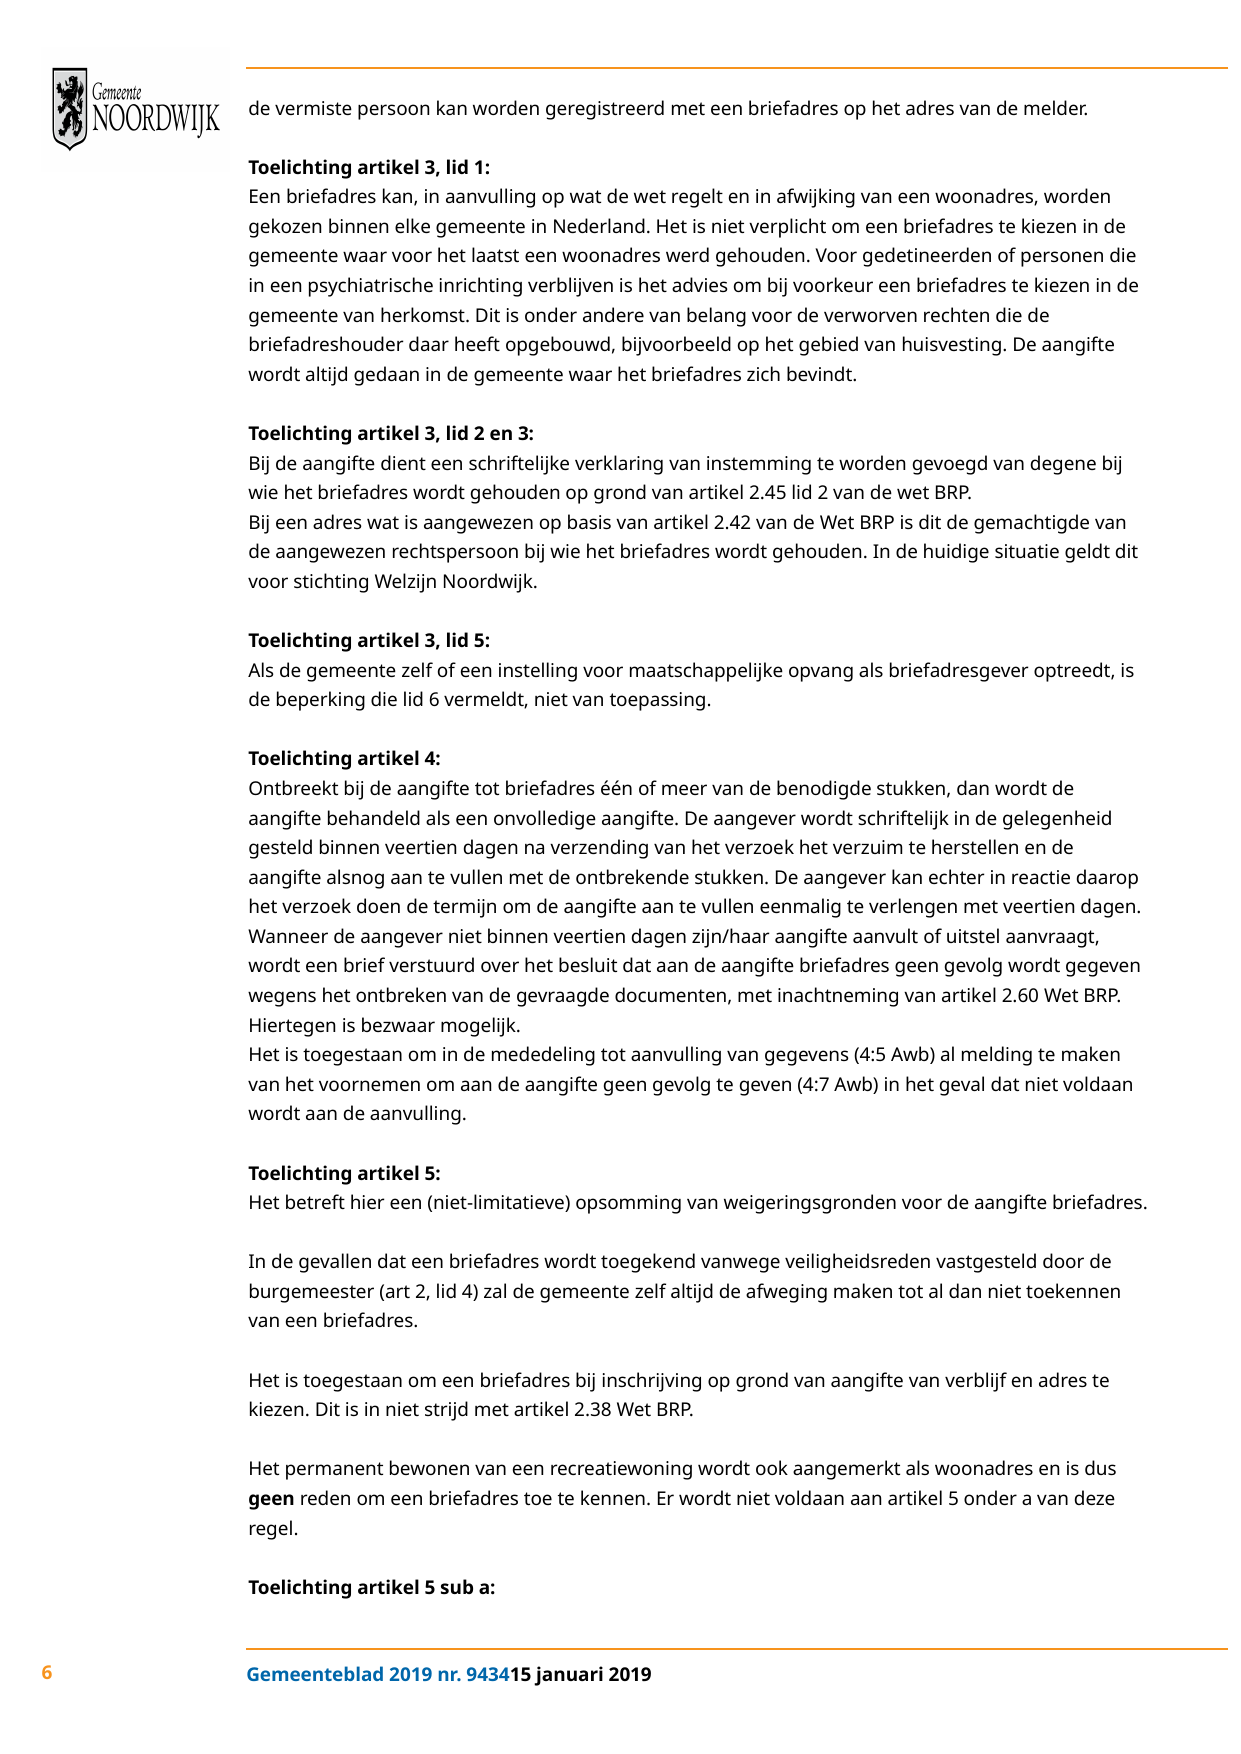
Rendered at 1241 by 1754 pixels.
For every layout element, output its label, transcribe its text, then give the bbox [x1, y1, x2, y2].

text Het is toegestaan om in de mededeling tot aanvulling van gegevens (4:5 Awb) al melding te maken van het voornemen om aan de aangifte geen gevolg te geven (4:7 Awb) in het geval dat niet voldaan wordt aan de aanvulling. [248, 1041, 1152, 1126]
text Toelichting artikel 3, lid 2 en 3: [248, 420, 1152, 446]
text Een briefadres kan, in aanvulling op wat de wet regelt en in afwijking van een woonadres, worden gekozen binnen elke gemeente in Nederland. Het is niet verplicht om een briefadres te kiezen in de gemeente waar voor het laatst een woonadres werd gehouden. Voor gedetineerden of personen die in een psychiatrische inrichting verblijven is het advies om bij voorkeur een briefadres te kiezen in de gemeente van herkomst. Dit is onder andere van belang voor de verworven rechten die de briefadreshouder daar heeft opgebouwd, bijvoorbeeld op het gebied van huisvesting. De aangifte wordt altijd gedaan in de gemeente waar het briefadres zich bevindt. [248, 183, 1152, 387]
text Het is toegestaan om een briefadres bij inschrijving op grond van aangifte van verblijf en adres te kiezen. Dit is in niet strijd met artikel 2.38 Wet BRP. [248, 1367, 1152, 1422]
text Het permanent bewonen van een recreatiewoning wordt ook aangemerkt als woonadres en is dus geen reden om een briefadres toe te kennen. Er wordt niet voldaan aan artikel 5 onder a van deze regel. [248, 1456, 1152, 1541]
text Bij de aangifte dient een schriftelijke verklaring van instemming te worden gevoegd van degene bij wie het briefadres wordt gehouden op grond van artikel 2.45 lid 2 van de wet BRP. [248, 450, 1152, 505]
text Ontbreekt bij de aangifte tot briefadres één of meer van de benodigde stukken, dan wordt de aangifte behandeld als een onvolledige aangifte. De aangever wordt schriftelijk in de gelegenheid gesteld binnen veertien dagen na verzending van het verzoek het verzuim te herstellen en de aangifte alsnog aan te vullen met de ontbrekende stukken. De aangever kan echter in reactie daarop het verzoek doen de termijn om de aangifte aan te vullen eenmalig te verlengen met veertien dagen. [248, 775, 1152, 919]
picture [41, 47, 231, 172]
text Toelichting artikel 3, lid 5: [248, 627, 1152, 653]
text de vermiste persoon kan worden geregistreerd met een briefadres op het adres van de melder. [248, 95, 1152, 121]
text Als de gemeente zelf of een instelling voor maatschappelijke opvang als briefadresgever optreedt, is de beperking die lid 6 vermeldt, niet van toepassing. [248, 657, 1152, 712]
text Toelichting artikel 4: [248, 746, 1152, 771]
text Toelichting artikel 5: [248, 1160, 1152, 1186]
text Wanneer de aangever niet binnen veertien dagen zijn/haar aangifte aanvult of uitstel aanvraagt, wordt een brief verstuurd over het besluit dat aan de aangifte briefadres geen gevolg wordt gegeven wegens het ontbreken van de gevraagde documenten, met inachtneming van artikel 2.60 Wet BRP. Hiertegen is bezwaar mogelijk. [248, 923, 1152, 1038]
text Toelichting artikel 5 sub a: [248, 1574, 1152, 1600]
text In de gevallen dat een briefadres wordt toegekend vanwege veiligheidsreden vastgesteld door de burgemeester (art 2, lid 4) zal de gemeente zelf altijd de afweging maken tot al dan niet toekennen van een briefadres. [248, 1248, 1152, 1333]
text Toelichting artikel 3, lid 1: [248, 154, 1152, 180]
text Het betreft hier een (niet-limitatieve) opsomming van weigeringsgronden voor de aangifte briefadres. [248, 1189, 1152, 1215]
text Bij een adres wat is aangewezen op basis van artikel 2.42 van de Wet BRP is dit de gemachtigde van de aangewezen rechtspersoon bij wie het briefadres wordt gehouden. In de huidige situatie geldt dit voor stichting Welzijn Noordwijk. [248, 509, 1152, 594]
